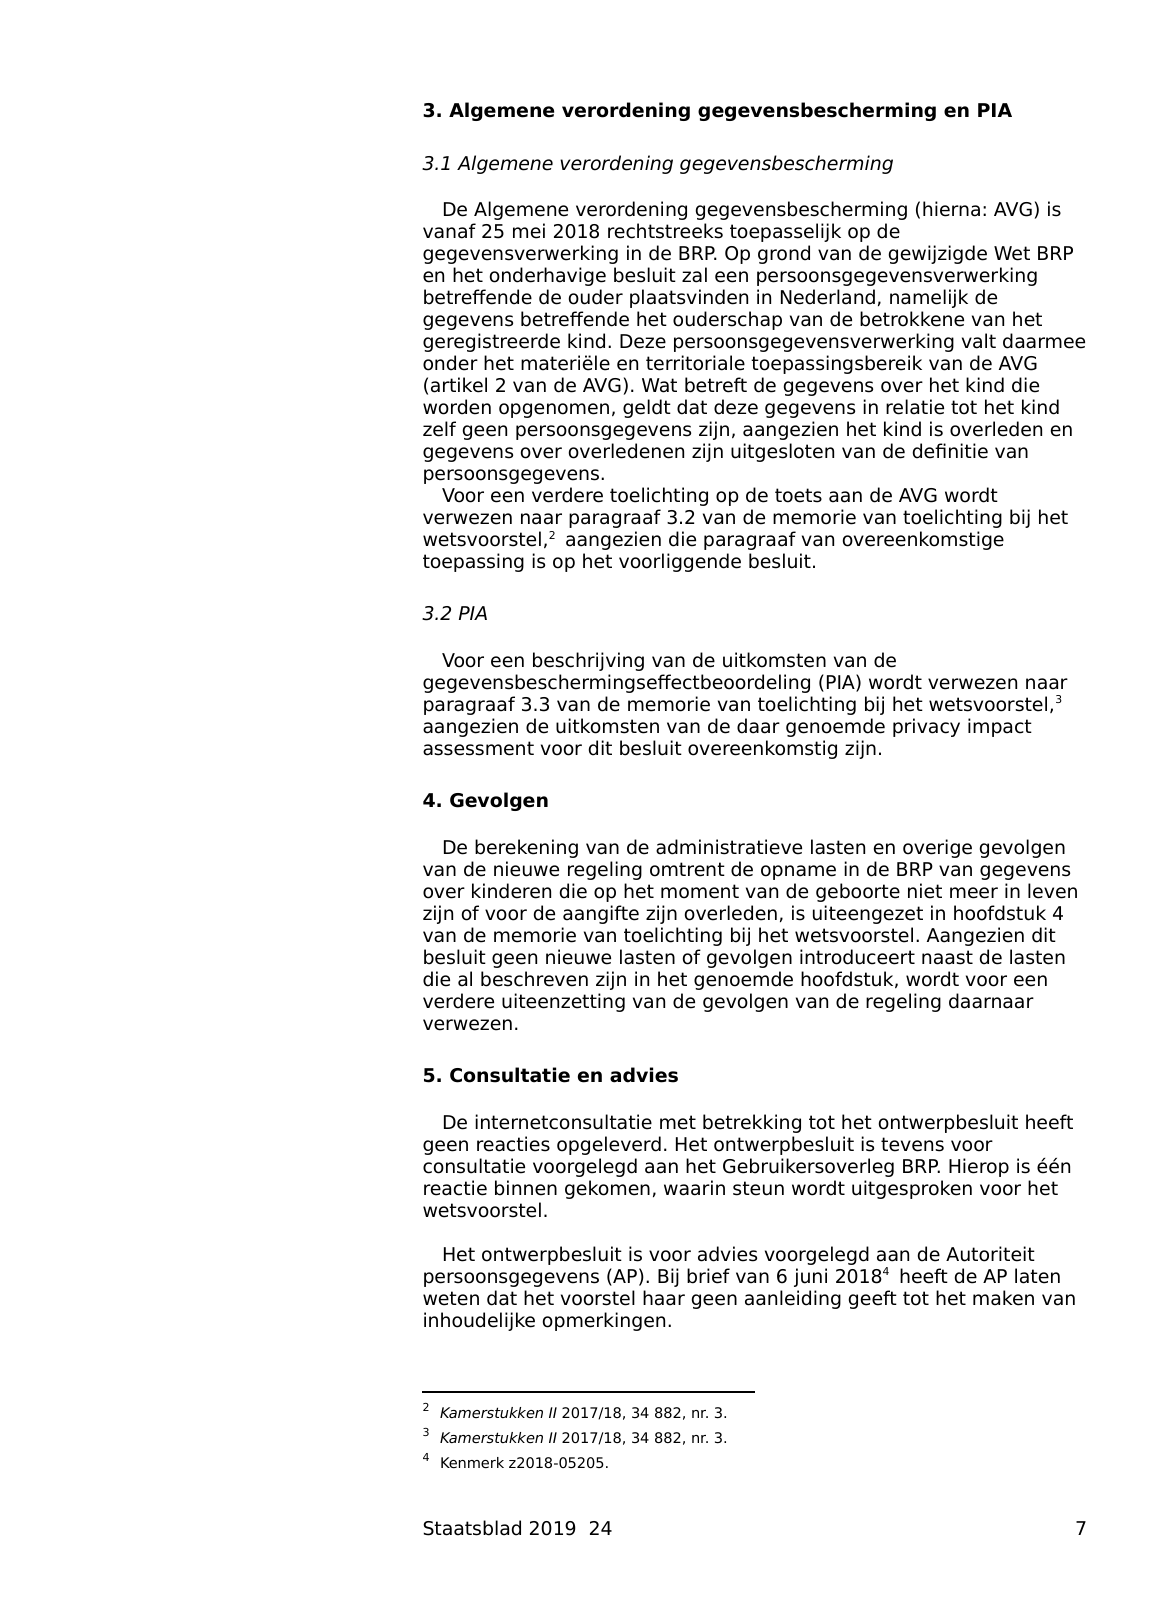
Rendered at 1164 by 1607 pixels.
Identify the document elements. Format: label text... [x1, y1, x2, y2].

subtitle 3.2 PIA [422, 603, 1087, 625]
text Voor een verdere toelichting op de toets aan de AVG wordt verwezen naar paragraaf 3.2 van de memorie van toelichting bij het wetsvoorstel, aangezien die paragraaf van overeenkomstige toepassing is op het voorliggende besluit. [422, 485, 1087, 573]
text Het ontwerpbesluit is voor advies voorgelegd aan de Autoriteit persoonsgegevens (AP). Bij brief van 6 juni 2018 heeft de AP laten weten dat het voorstel haar geen aanleiding geeft tot het maken van inhoudelijke opmerkingen. [422, 1244, 1087, 1332]
text Voor een beschrijving van de uitkomsten van de gegevensbeschermingseffectbeoordeling (PIA) wordt verwezen naar paragraaf 3.3 van de memorie van toelichting bij het wetsvoorstel, aangezien de uitkomsten van de daar genoemde privacy impact assessment voor dit besluit overeenkomstig zijn. [422, 650, 1087, 760]
subtitle 5. Consultatie en advies [422, 1065, 1087, 1087]
text Kamerstukken II 2017/18, 34 882, nr. 3. [422, 1401, 1087, 1423]
text Kenmerk z2018-05205. [422, 1451, 1087, 1473]
subtitle 3.1 Algemene verordening gegevensbescherming [422, 152, 1087, 174]
text De Algemene verordening gegevensbescherming (hierna: AVG) is vanaf 25 mei 2018 rechtstreeks toepasselijk op de gegevensverwerking in de BRP. Op grond van de gewijzigde Wet BRP en het onderhavige besluit zal een persoonsgegevensverwerking betreffende de ouder plaatsvinden in Nederland, namelijk de gegevens betreffende het ouderschap van de betrokkene van het geregistreerde kind. Deze persoonsgegevensverwerking valt daarmee onder het materiële en territoriale toepassingsbereik van de AVG (artikel 2 van de AVG). Wat betreft de gegevens over het kind die worden opgenomen, geldt dat deze gegevens in relatie tot het kind zelf geen persoonsgegevens zijn, aangezien het kind is overleden en gegevens over overledenen zijn uitgesloten van de definitie van persoonsgegevens. [422, 199, 1087, 485]
text De berekening van de administratieve lasten en overige gevolgen van de nieuwe regeling omtrent de opname in de BRP van gegevens over kinderen die op het moment van de geboorte niet meer in leven zijn of voor de aangifte zijn overleden, is uiteengezet in hoofdstuk 4 van de memorie van toelichting bij het wetsvoorstel. Aangezien dit besluit geen nieuwe lasten of gevolgen introduceert naast de lasten die al beschreven zijn in het genoemde hoofdstuk, wordt voor een verdere uiteenzetting van de gevolgen van de regeling daarnaar verwezen. [422, 837, 1087, 1035]
subtitle 4. Gevolgen [422, 790, 1087, 812]
text De internetconsultatie met betrekking tot het ontwerpbesluit heeft geen reacties opgeleverd. Het ontwerpbesluit is tevens voor consultatie voorgelegd aan het Gebruikersoverleg BRP. Hierop is één reactie binnen gekomen, waarin steun wordt uitgesproken voor het wetsvoorstel. [422, 1112, 1087, 1222]
subtitle 3. Algemene verordening gegevensbescherming en PIA [422, 100, 1087, 122]
text Kamerstukken II 2017/18, 34 882, nr. 3. [422, 1426, 1087, 1448]
